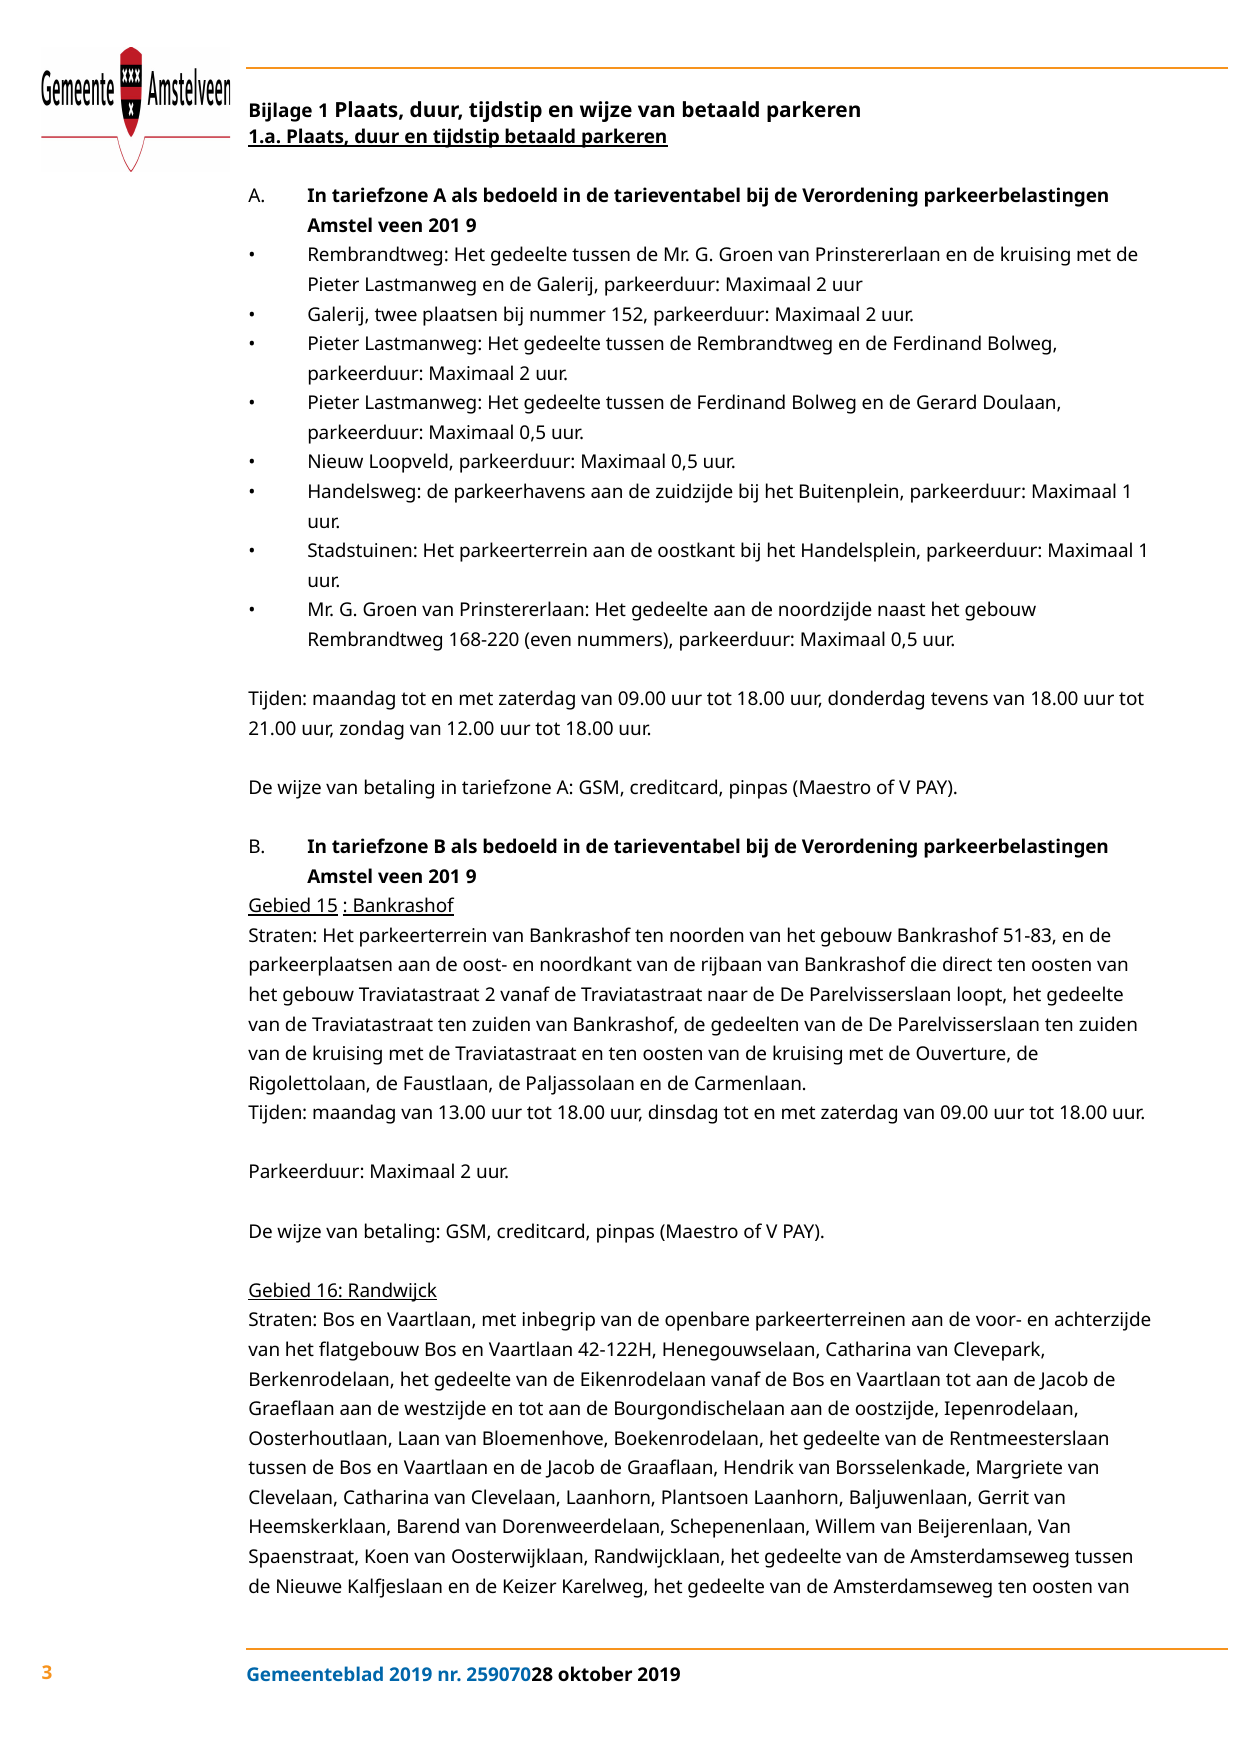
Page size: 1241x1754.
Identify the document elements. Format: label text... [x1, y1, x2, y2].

list Galerij, twee plaatsen bij nummer 152, parkeerduur: Maximaal 2 uur. [248, 301, 1152, 327]
list Pieter Lastmanweg: Het gedeelte tussen de Ferdinand Bolweg en de Gerard Doulaan, parkeerduur: Maximaal 0,5 uur. [248, 389, 1152, 445]
list Handelsweg: de parkeerhavens aan de zuidzijde bij het Buitenplein, parkeerduur: Maximaal 1 uur. [248, 478, 1152, 534]
list Pieter Lastmanweg: Het gedeelte tussen de Rembrandtweg en de Ferdinand Bolweg, parkeerduur: Maximaal 2 uur. [248, 330, 1152, 386]
list In tariefzone B als bedoeld in de tarieventabel bij de Verordening parkeerbelastingen Amstel veen 201 9 [248, 833, 1152, 889]
text Tijden: maandag van 13.00 uur tot 18.00 uur, dinsdag tot en met zaterdag van 09.00 uur tot 18.00 uur. [248, 1099, 1152, 1125]
text Tijden: maandag tot en met zaterdag van 09.00 uur tot 18.00 uur, donderdag tevens van 18.00 uur tot 21.00 uur, zondag van 12.00 uur tot 18.00 uur. [248, 685, 1152, 741]
text De wijze van betaling in tariefzone A: GSM, creditcard, pinpas (Maestro of V PAY). [248, 774, 1152, 800]
text De wijze van betaling: GSM, creditcard, pinpas (Maestro of V PAY). [248, 1218, 1152, 1244]
text Bijlage 1 Plaats, duur, tijdstip en wijze van betaald parkeren [248, 95, 1152, 123]
text Straten: Bos en Vaartlaan, met inbegrip van de openbare parkeerterreinen aan de voor- en achterzijde van het flatgebouw Bos en Vaartlaan 42-122H, Henegouwselaan, Catharina van Clevepark, Berkenrodelaan, het gedeelte van de Eikenrodelaan vanaf de Bos en Vaartlaan tot aan de Jacob de Graeflaan aan de westzijde en tot aan de Bourgondischelaan aan de oostzijde, Iepenrodelaan, Oosterhoutlaan, Laan van Bloemenhove, Boekenrodelaan, het gedeelte van de Rentmeesterslaan tussen de Bos en Vaartlaan en de Jacob de Graaflaan, Hendrik van Borsselenkade, Margriete van Clevelaan, Catharina van Clevelaan, Laanhorn, Plantsoen Laanhorn, Baljuwenlaan, Gerrit van Heemskerklaan, Barend van Dorenweerdelaan, Schepenenlaan, Willem van Beijerenlaan, Van Spaenstraat, Koen van Oosterwijklaan, Randwijcklaan, het gedeelte van de Amsterdamseweg tussen de Nieuwe Kalfjeslaan en de Keizer Karelweg, het gedeelte van de Amsterdamseweg ten oosten van [248, 1307, 1152, 1599]
picture [41, 47, 231, 172]
list Rembrandtweg: Het gedeelte tussen de Mr. G. Groen van Prinstererlaan en de kruising met de Pieter Lastmanweg en de Galerij, parkeerduur: Maximaal 2 uur [248, 242, 1152, 297]
list Nieuw Loopveld, parkeerduur: Maximaal 0,5 uur. [248, 449, 1152, 474]
list Stadstuinen: Het parkeerterrein aan de oostkant bij het Handelsplein, parkeerduur: Maximaal 1 uur. [248, 537, 1152, 593]
list Mr. G. Groen van Prinstererlaan: Het gedeelte aan de noordzijde naast het gebouw Rembrandtweg 168-220 (even nummers), parkeerduur: Maximaal 0,5 uur. [248, 597, 1152, 652]
list In tariefzone A als bedoeld in de tarieventabel bij de Verordening parkeerbelastingen Amstel veen 201 9 [248, 182, 1152, 238]
text 1.a. Plaats, duur en tijdstip betaald parkeren [248, 123, 1152, 149]
text Parkeerduur: Maximaal 2 uur. [248, 1159, 1152, 1184]
text Gebied 16: Randwijck [248, 1277, 1152, 1303]
text Straten: Het parkeerterrein van Bankrashof ten noorden van het gebouw Bankrashof 51-83, en de parkeerplaatsen aan de oost- en noordkant van de rijbaan van Bankrashof die direct ten oosten van het gebouw Traviatastraat 2 vanaf de Traviatastraat naar de De Parelvisserslaan loopt, het gedeelte van de Traviatastraat ten zuiden van Bankrashof, de gedeelten van de De Parelvisserslaan ten zuiden van de kruising met de Traviatastraat en ten oosten van de kruising met de Ouverture, de Rigolettolaan, de Faustlaan, de Paljassolaan en de Carmenlaan. [248, 922, 1152, 1096]
text Gebied 15 : Bankrashof [248, 892, 1152, 918]
